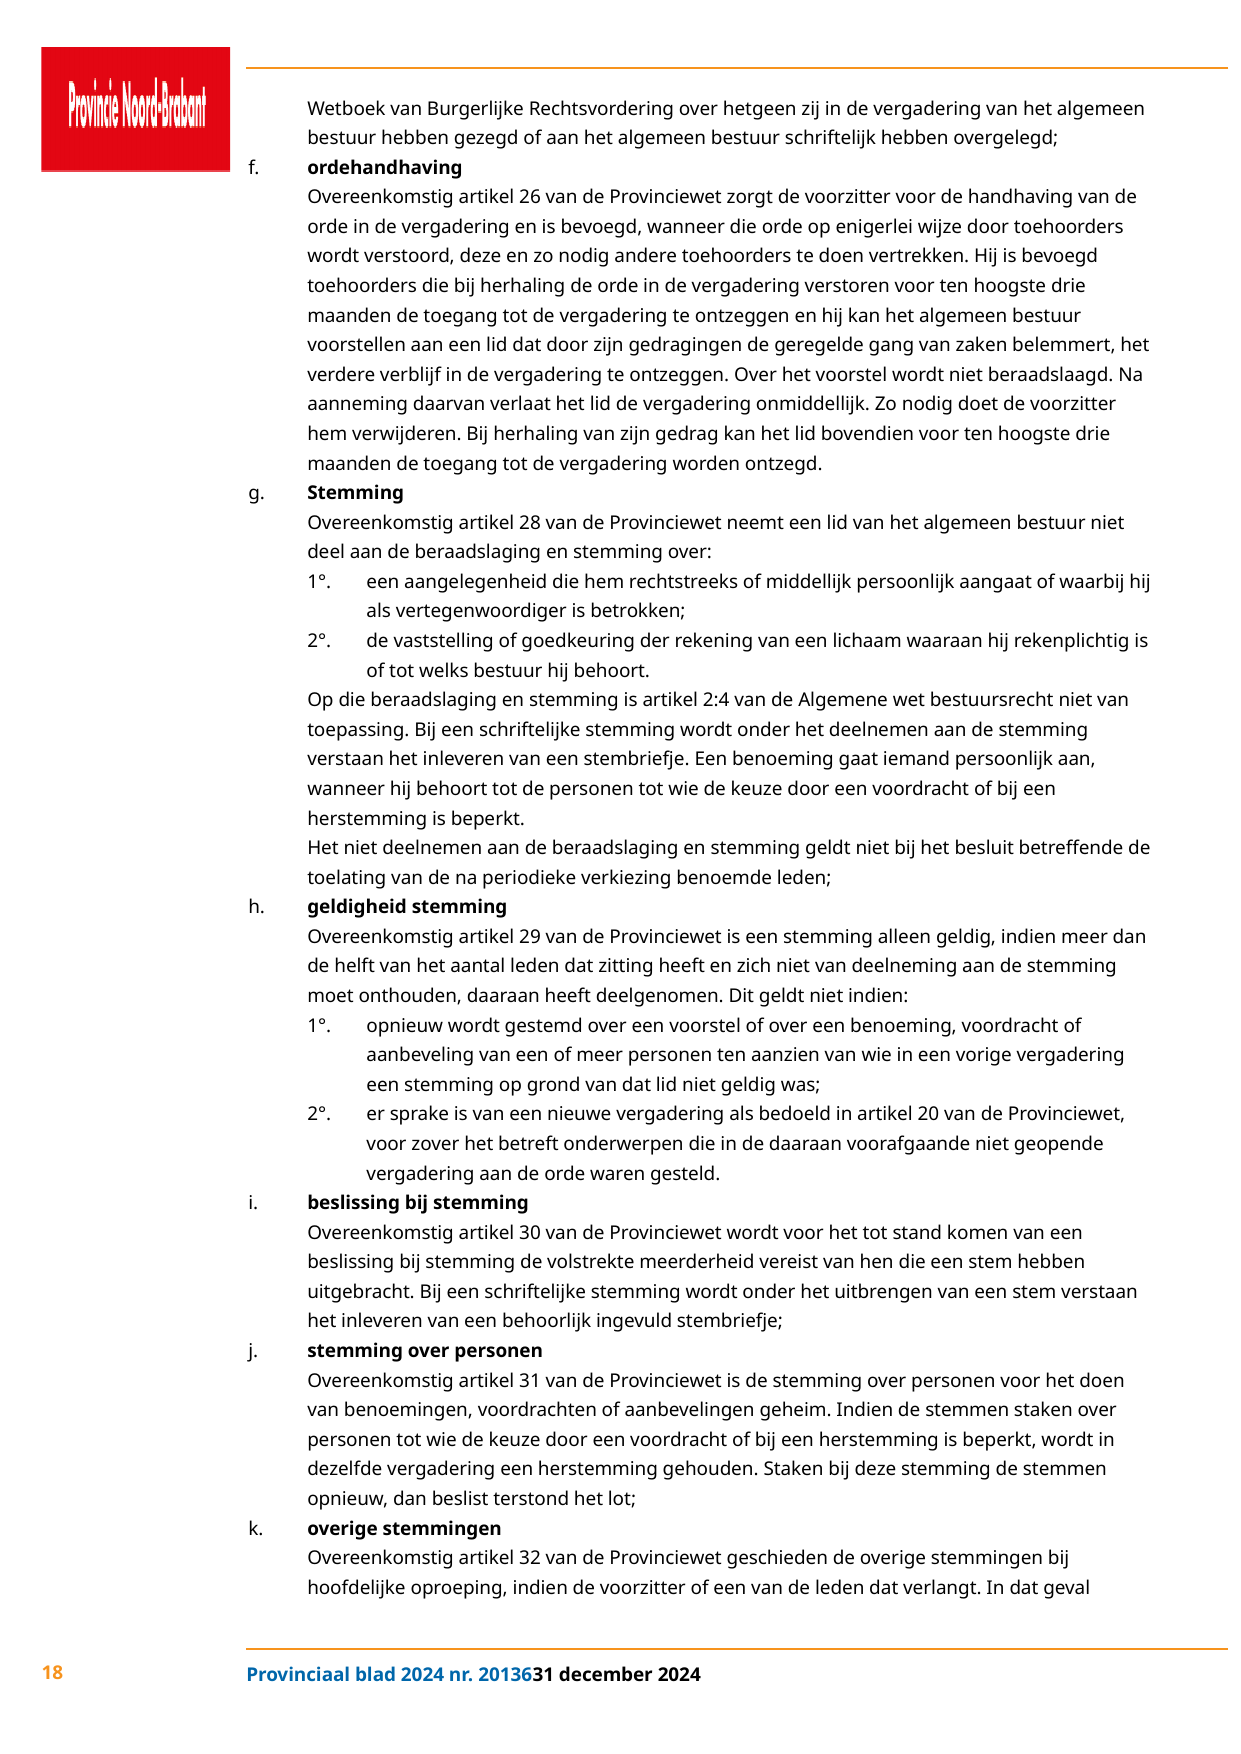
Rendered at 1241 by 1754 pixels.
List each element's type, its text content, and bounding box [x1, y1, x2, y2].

list geldigheid stemming [248, 893, 1152, 919]
picture [41, 47, 231, 172]
list opnieuw wordt gestemd over een voorstel of over een benoeming, voordracht of aanbeveling van een of meer personen ten aanzien van wie in een vorige vergadering een stemming op grond van dat lid niet geldig was; [307, 1012, 1152, 1097]
list Overeenkomstig artikel 31 van de Provinciewet is de stemming over personen voor het doen van benoemingen, voordrachten of aanbevelingen geheim. Indien de stemmen staken over personen tot wie de keuze door een voordracht of bij een herstemming is beperkt, wordt in dezelfde vergadering een herstemming gehouden. Staken bij deze stemming de stemmen opnieuw, dan beslist terstond het lot; [248, 1367, 1152, 1511]
list stemming over personen [248, 1337, 1152, 1363]
list overige stemmingen [248, 1515, 1152, 1541]
list Op die beraadslaging en stemming is artikel 2:4 van de Algemene wet bestuursrecht niet van toepassing. Bij een schriftelijke stemming wordt onder het deelnemen aan de stemming verstaan het inleveren van een stembriefje. Een benoeming gaat iemand persoonlijk aan, wanneer hij behoort tot de personen tot wie de keuze door een voordracht of bij een herstemming is beperkt. [248, 686, 1152, 831]
list Wetboek van Burgerlijke Rechtsvordering over hetgeen zij in de vergadering van het algemeen bestuur hebben gezegd of aan het algemeen bestuur schriftelijk hebben overgelegd; [248, 95, 1152, 150]
list Overeenkomstig artikel 26 van de Provinciewet zorgt de voorzitter voor de handhaving van de orde in de vergadering en is bevoegd, wanneer die orde op enigerlei wijze door toehoorders wordt verstoord, deze en zo nodig andere toehoorders te doen vertrekken. Hij is bevoegd toehoorders die bij herhaling de orde in de vergadering verstoren voor ten hoogste drie maanden de toegang tot de vergadering te ontzeggen en hij kan het algemeen bestuur voorstellen aan een lid dat door zijn gedragingen de geregelde gang van zaken belemmert, het verdere verblijf in de vergadering te ontzeggen. Over het voorstel wordt niet beraadslaagd. Na aanneming daarvan verlaat het lid de vergadering onmiddellijk. Zo nodig doet de voorzitter hem verwijderen. Bij herhaling van zijn gedrag kan het lid bovendien voor ten hoogste drie maanden de toegang tot de vergadering worden ontzegd. [248, 183, 1152, 476]
list er sprake is van een nieuwe vergadering als bedoeld in artikel 20 van de Provinciewet, voor zover het betreft onderwerpen die in de daaraan voorafgaande niet geopende vergadering aan de orde waren gesteld. [307, 1101, 1152, 1186]
list Overeenkomstig artikel 32 van de Provinciewet geschieden de overige stemmingen bij hoofdelijke oproeping, indien de voorzitter of een van de leden dat verlangt. In dat geval [248, 1544, 1152, 1600]
list ordehandhaving [248, 154, 1152, 180]
list beslissing bij stemming [248, 1189, 1152, 1215]
list Overeenkomstig artikel 30 van de Provinciewet wordt voor het tot stand komen van een beslissing bij stemming de volstrekte meerderheid vereist van hen die een stem hebben uitgebracht. Bij een schriftelijke stemming wordt onder het uitbrengen van een stem verstaan het inleveren van een behoorlijk ingevuld stembriefje; [248, 1219, 1152, 1333]
list Overeenkomstig artikel 29 van de Provinciewet is een stemming alleen geldig, indien meer dan de helft van het aantal leden dat zitting heeft en zich niet van deelneming aan de stemming moet onthouden, daaraan heeft deelgenomen. Dit geldt niet indien: [248, 923, 1152, 1008]
list Stemming [248, 479, 1152, 505]
list Het niet deelnemen aan de beraadslaging en stemming geldt niet bij het besluit betreffende de toelating van de na periodieke verkiezing benoemde leden; [248, 834, 1152, 890]
list de vaststelling of goedkeuring der rekening van een lichaam waaraan hij rekenplichtig is of tot welks bestuur hij behoort. [307, 627, 1152, 683]
list Overeenkomstig artikel 28 van de Provinciewet neemt een lid van het algemeen bestuur niet deel aan de beraadslaging en stemming over: [248, 509, 1152, 564]
list een aangelegenheid die hem rechtstreeks of middellijk persoonlijk aangaat of waarbij hij als vertegenwoordiger is betrokken; [307, 568, 1152, 623]
